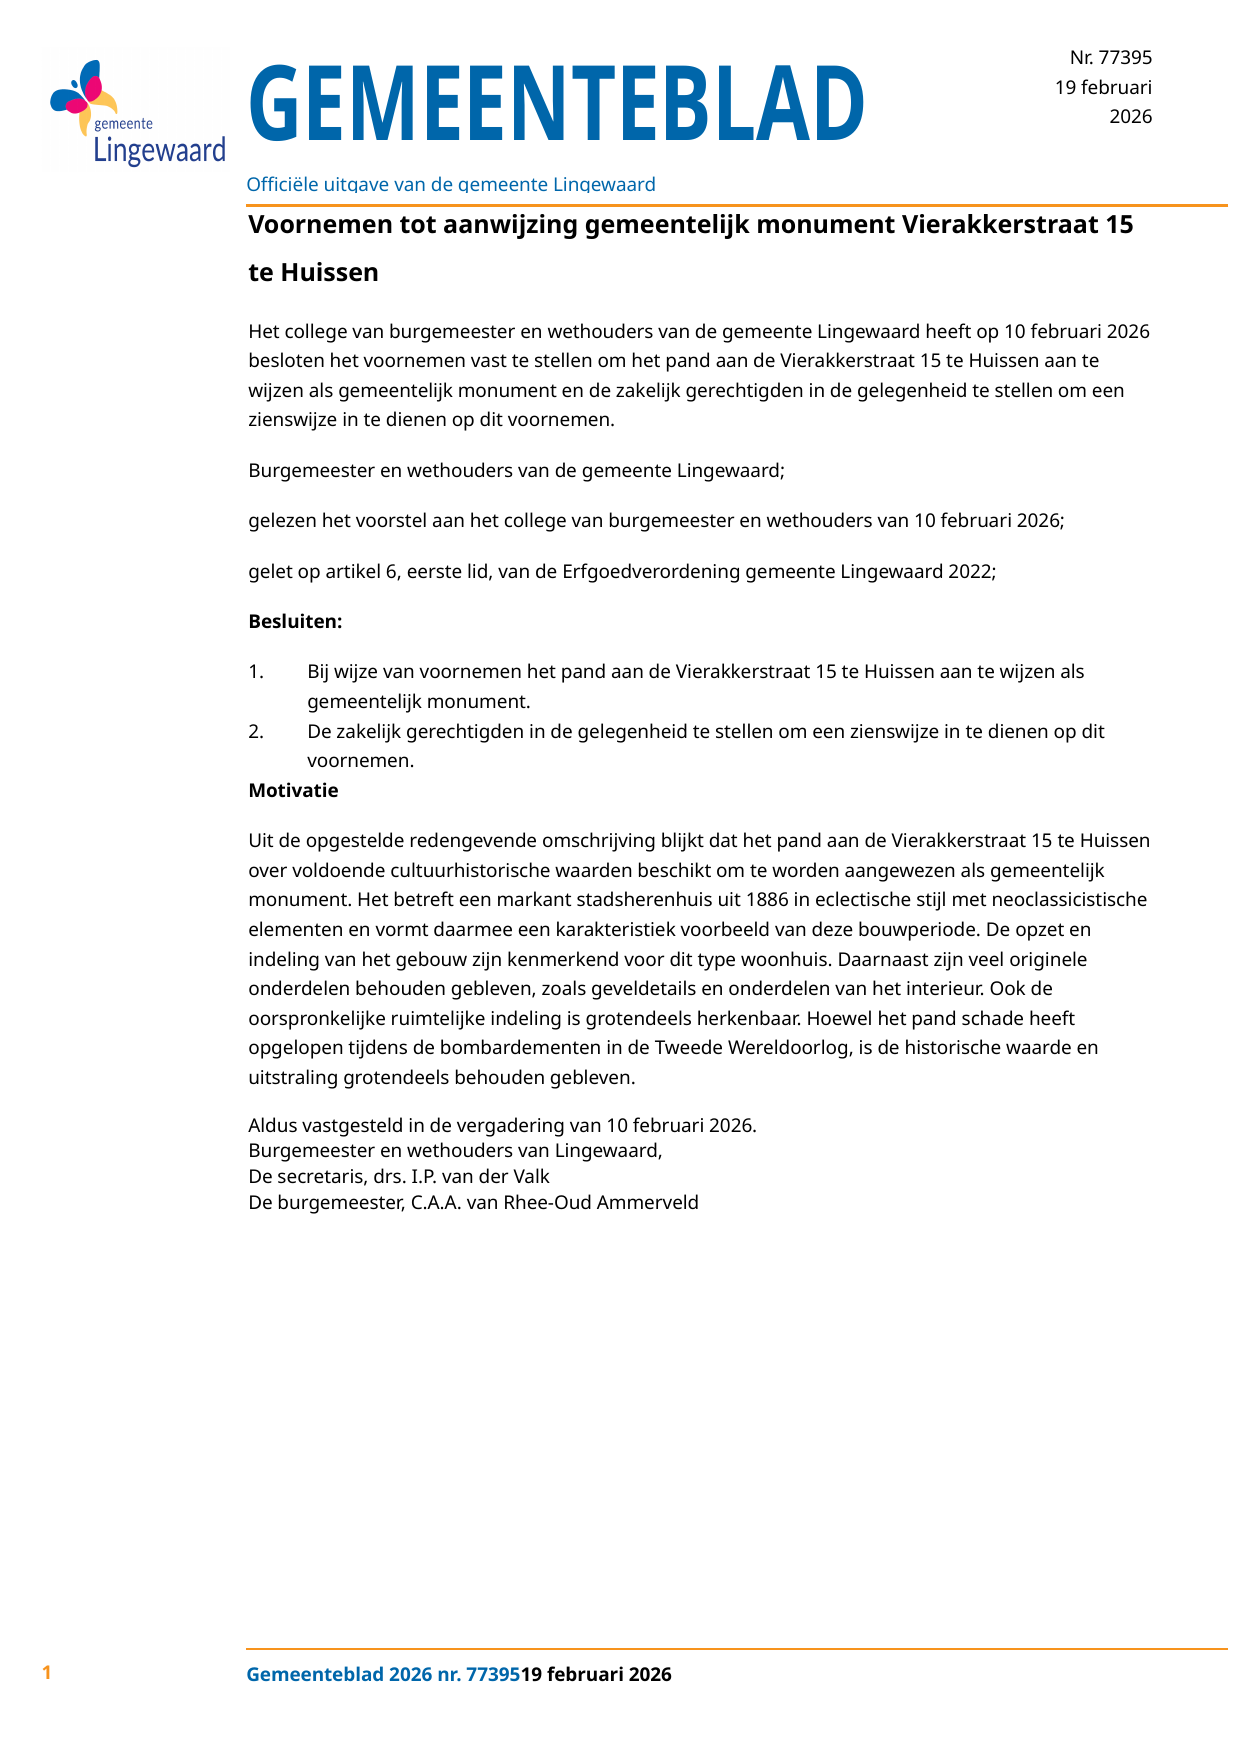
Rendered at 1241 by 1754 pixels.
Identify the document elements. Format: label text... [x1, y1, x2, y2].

text Besluiten: [248, 608, 1152, 634]
text De burgemeester, C.A.A. van Rhee-Oud Ammerveld [248, 1189, 1152, 1215]
list Bij wijze van voornemen het pand aan de Vierakkerstraat 15 te Huissen aan te wijzen als gemeentelijk monument. [248, 659, 1152, 714]
text Motivatie [248, 777, 1152, 803]
text gelet op artikel 6, eerste lid, van de Erfgoedverordening gemeente Lingewaard 2022; [248, 558, 1152, 584]
text Burgemeester en wethouders van Lingewaard, [248, 1138, 1152, 1163]
text gelezen het voorstel aan het college van burgemeester en wethouders van 10 februari 2026; [248, 507, 1152, 533]
text Aldus vastgesteld in de vergadering van 10 februari 2026. [248, 1112, 1152, 1138]
text Het college van burgemeester en wethouders van de gemeente Lingewaard heeft op 10 februari 2026 besloten het voornemen vast te stellen om het pand aan de Vierakkerstraat 15 te Huissen aan te wijzen als gemeentelijk monument en de zakelijk gerechtigden in de gelegenheid te stellen om een zienswijze in te dienen op dit voornemen. [248, 318, 1152, 432]
text Uit de opgestelde redengevende omschrijving blijkt dat het pand aan de Vierakkerstraat 15 te Huissen over voldoende cultuurhistorische waarden beschikt om te worden aangewezen als gemeentelijk monument. Het betreft een markant stadsherenhuis uit 1886 in eclectische stijl met neoclassicistische elementen en vormt daarmee een karakteristiek voorbeeld van deze bouwperiode. De opzet en indeling van het gebouw zijn kenmerkend voor dit type woonhuis. Daarnaast zijn veel originele onderdelen behouden gebleven, zoals geveldetails en onderdelen van het interieur. Ook de oorspronkelijke ruimtelijke indeling is grotendeels herkenbaar. Hoewel het pand schade heeft opgelopen tijdens de bombardementen in de Tweede Wereldoorlog, is de historische waarde en uitstraling grotendeels behouden gebleven. [248, 827, 1152, 1090]
text Burgemeester en wethouders van de gemeente Lingewaard; [248, 457, 1152, 483]
text Voornemen tot aanwijzing gemeentelijk monument Vierakkerstraat 15 te Huissen [248, 207, 1152, 288]
list De zakelijk gerechtigden in de gelegenheid te stellen om een zienswijze in te dienen op dit voornemen. [248, 718, 1152, 773]
picture [41, 47, 231, 172]
text De secretaris, drs. I.P. van der Valk [248, 1163, 1152, 1189]
